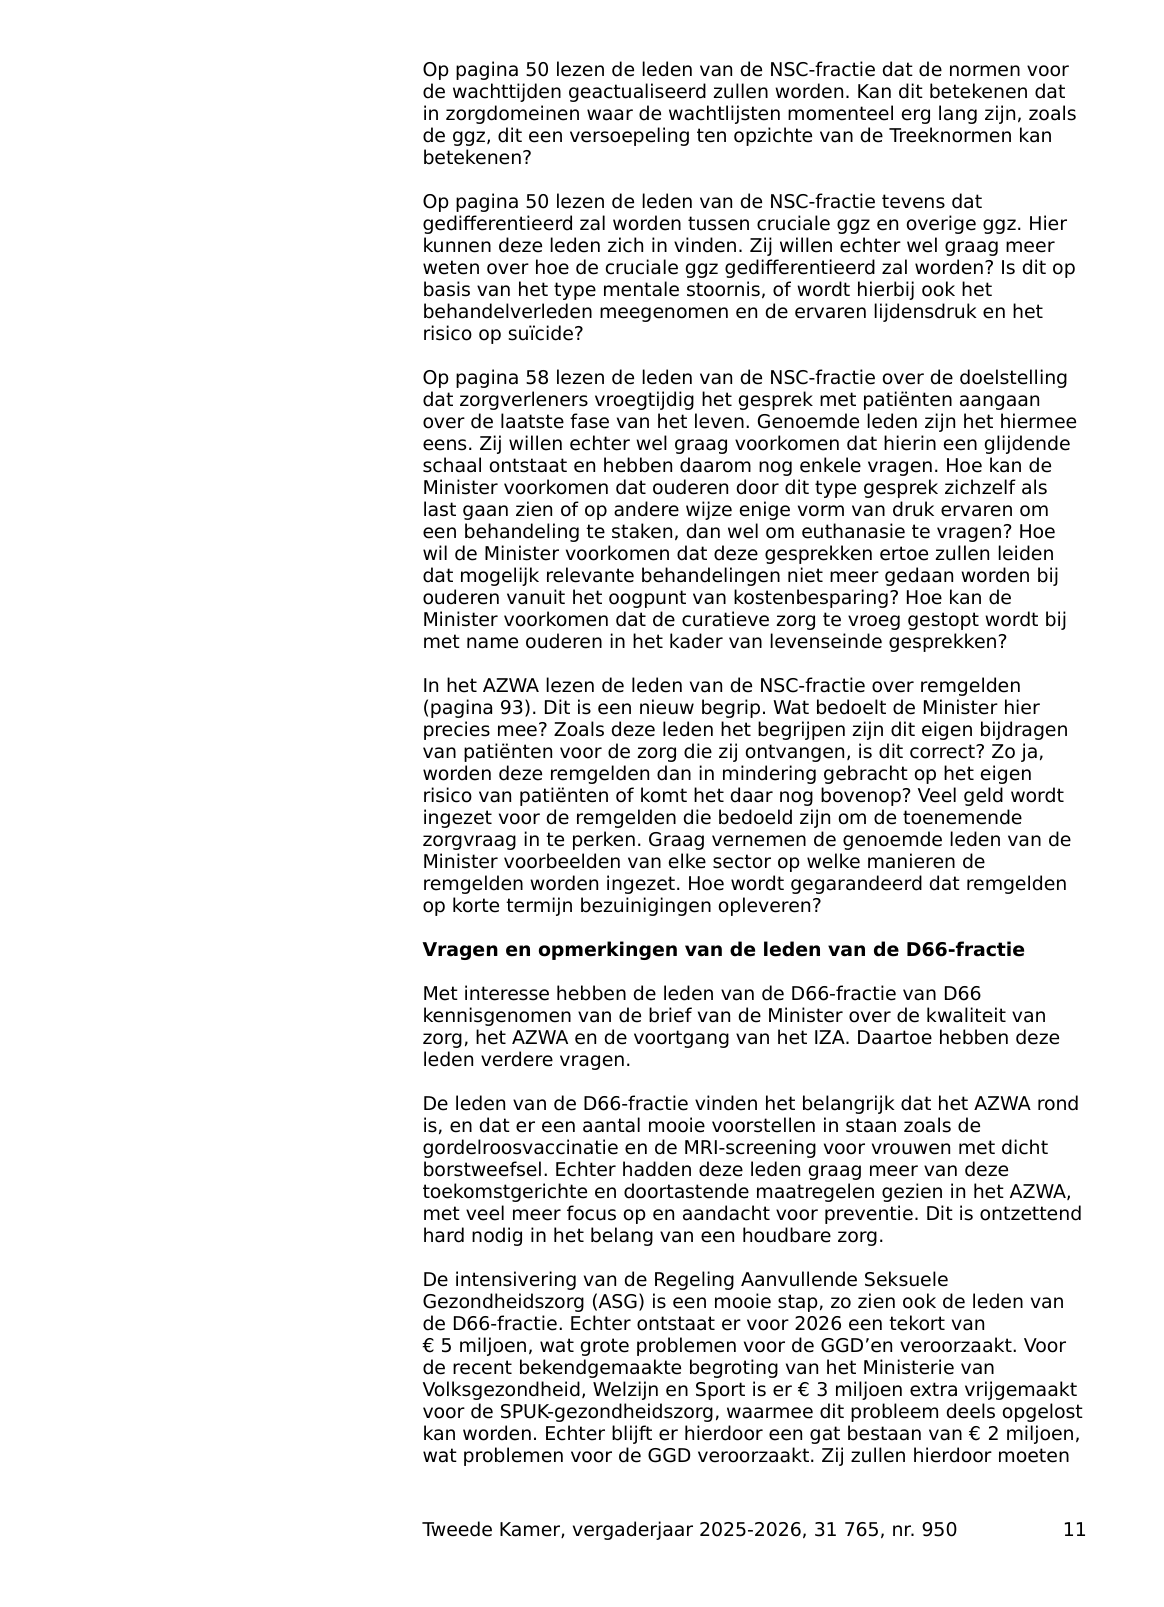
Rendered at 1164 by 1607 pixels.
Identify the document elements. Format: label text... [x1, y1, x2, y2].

subtitle Vragen en opmerkingen van de leden van de D66-fractie [422, 939, 1087, 961]
text De leden van de D66-fractie vinden het belangrijk dat het AZWA rond is, en dat er een aantal mooie voorstellen in staan zoals de gordelroosvaccinatie en de MRI-screening voor vrouwen met dicht borstweefsel. Echter hadden deze leden graag meer van deze toekomstgerichte en doortastende maatregelen gezien in het AZWA, met veel meer focus op en aandacht voor preventie. Dit is ontzettend hard nodig in het belang van een houdbare zorg. [422, 1093, 1087, 1247]
text Op pagina 50 lezen de leden van de NSC-fractie dat de normen voor de wachttijden geactualiseerd zullen worden. Kan dit betekenen dat in zorgdomeinen waar de wachtlijsten momenteel erg lang zijn, zoals de ggz, dit een versoepeling ten opzichte van de Treeknormen kan betekenen? [422, 59, 1087, 169]
text Op pagina 58 lezen de leden van de NSC-fractie over de doelstelling dat zorgverleners vroegtijdig het gesprek met patiënten aangaan over de laatste fase van het leven. Genoemde leden zijn het hiermee eens. Zij willen echter wel graag voorkomen dat hierin een glijdende schaal ontstaat en hebben daarom nog enkele vragen. Hoe kan de Minister voorkomen dat ouderen door dit type gesprek zichzelf als last gaan zien of op andere wijze enige vorm van druk ervaren om een behandeling te staken, dan wel om euthanasie te vragen? Hoe wil de Minister voorkomen dat deze gesprekken ertoe zullen leiden dat mogelijk relevante behandelingen niet meer gedaan worden bij ouderen vanuit het oogpunt van kostenbesparing? Hoe kan de Minister voorkomen dat de curatieve zorg te vroeg gestopt wordt bij met name ouderen in het kader van levenseinde gesprekken? [422, 367, 1087, 653]
text In het AZWA lezen de leden van de NSC-fractie over remgelden (pagina 93). Dit is een nieuw begrip. Wat bedoelt de Minister hier precies mee? Zoals deze leden het begrijpen zijn dit eigen bijdragen van patiënten voor de zorg die zij ontvangen, is dit correct? Zo ja, worden deze remgelden dan in mindering gebracht op het eigen risico van patiënten of komt het daar nog bovenop? Veel geld wordt ingezet voor de remgelden die bedoeld zijn om de toenemende zorgvraag in te perken. Graag vernemen de genoemde leden van de Minister voorbeelden van elke sector op welke manieren de remgelden worden ingezet. Hoe wordt gegarandeerd dat remgelden op korte termijn bezuinigingen opleveren? [422, 675, 1087, 917]
text Met interesse hebben de leden van de D66-fractie van D66 kennisgenomen van de brief van de Minister over de kwaliteit van zorg, het AZWA en de voortgang van het IZA. Daartoe hebben deze leden verdere vragen. [422, 983, 1087, 1071]
text De intensivering van de Regeling Aanvullende Seksuele Gezondheidszorg (ASG) is een mooie stap, zo zien ook de leden van de D66-fractie. Echter ontstaat er voor 2026 een tekort van € 5 miljoen, wat grote problemen voor de GGD’en veroorzaakt. Voor de recent bekendgemaakte begroting van het Ministerie van Volksgezondheid, Welzijn en Sport is er € 3 miljoen extra vrijgemaakt voor de SPUK-gezondheidszorg, waarmee dit probleem deels opgelost kan worden. Echter blijft er hierdoor een gat bestaan van € 2 miljoen, wat problemen voor de GGD veroorzaakt. Zij zullen hierdoor moeten [422, 1269, 1087, 1467]
text Op pagina 50 lezen de leden van de NSC-fractie tevens dat gedifferentieerd zal worden tussen cruciale ggz en overige ggz. Hier kunnen deze leden zich in vinden. Zij willen echter wel graag meer weten over hoe de cruciale ggz gedifferentieerd zal worden? Is dit op basis van het type mentale stoornis, of wordt hierbij ook het behandelverleden meegenomen en de ervaren lijdensdruk en het risico op suïcide? [422, 191, 1087, 345]
